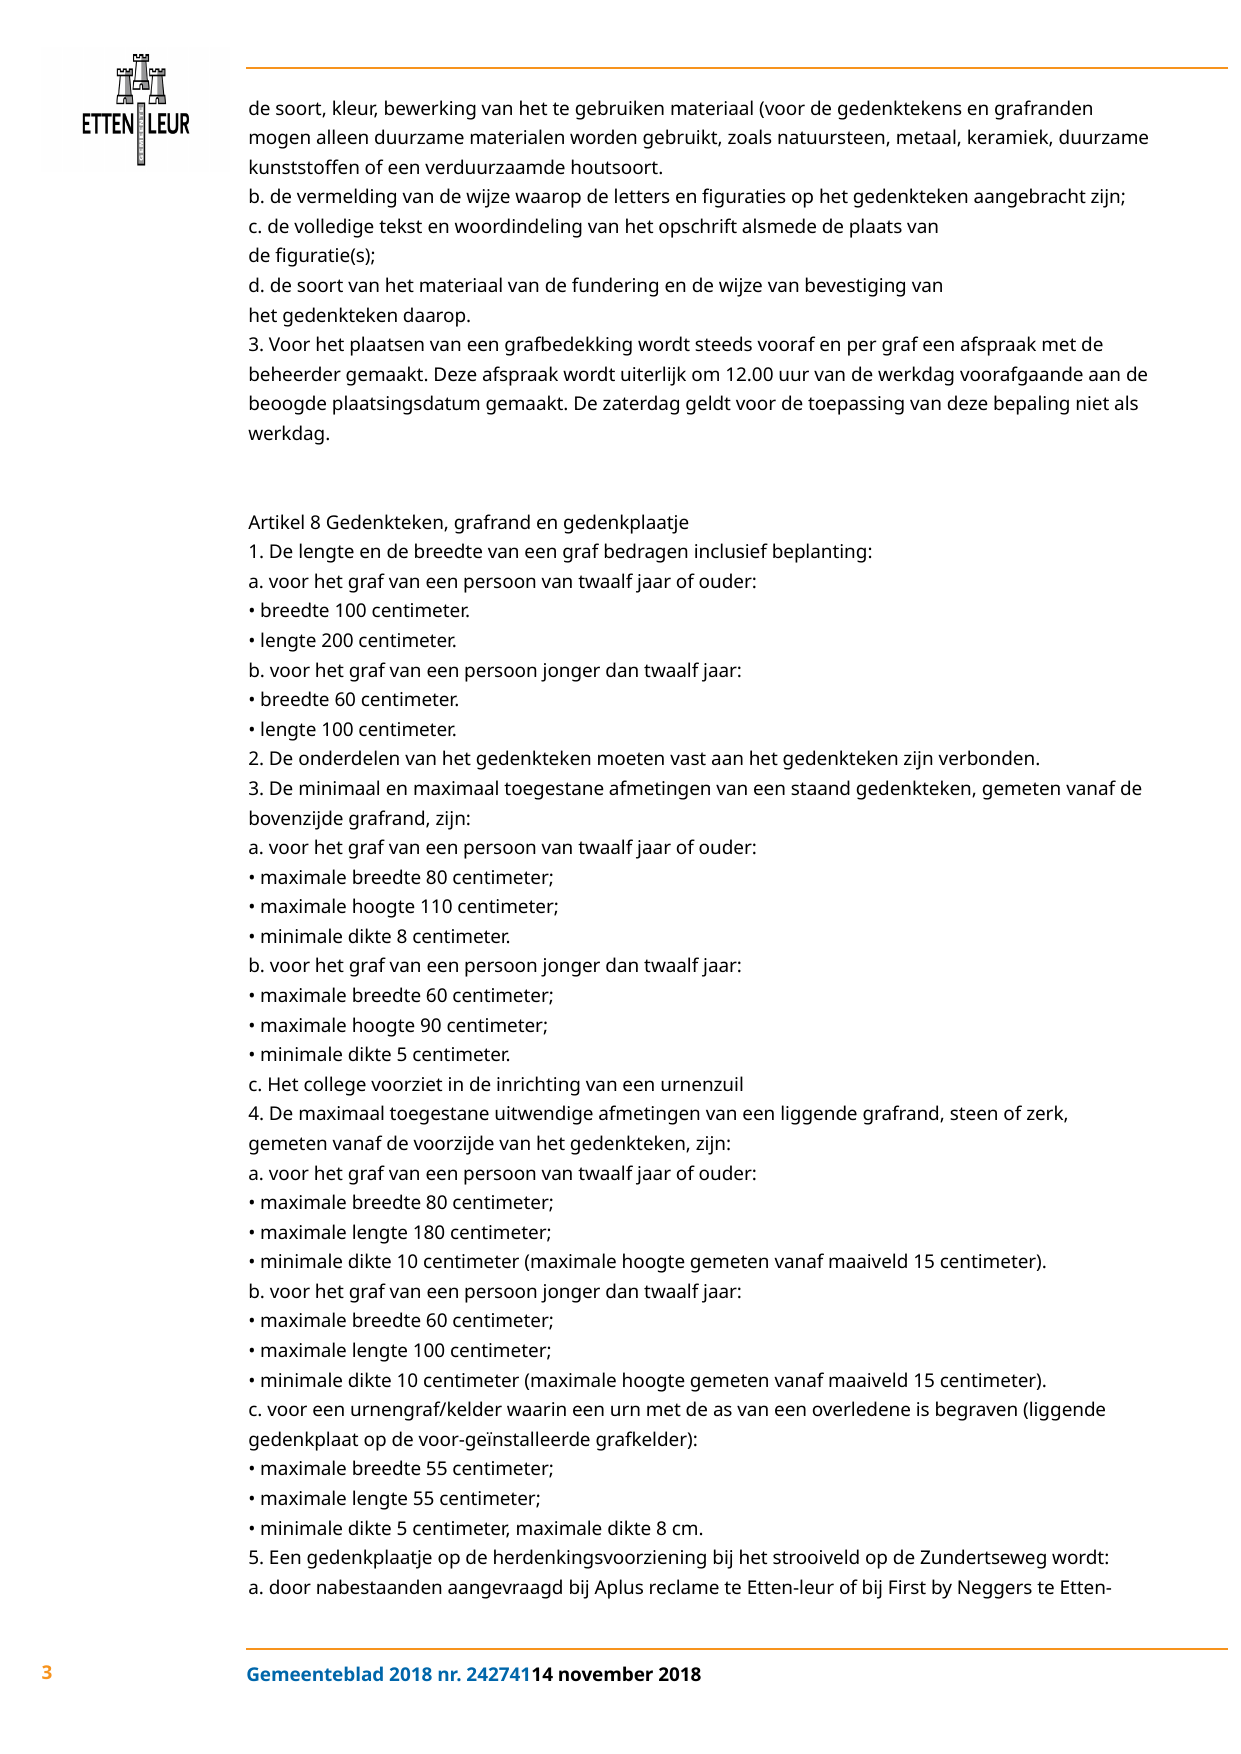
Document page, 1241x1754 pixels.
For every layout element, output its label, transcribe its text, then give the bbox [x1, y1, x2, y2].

text • breedte 100 centimeter. [248, 598, 1152, 623]
text • maximale hoogte 90 centimeter; [248, 1012, 1152, 1038]
text b. voor het graf van een persoon jonger dan twaalf jaar: [248, 953, 1152, 978]
text 2. De onderdelen van het gedenkteken moeten vast aan het gedenkteken zijn verbonden. [248, 746, 1152, 771]
text Artikel 8 Gedenkteken, grafrand en gedenkplaatje [248, 509, 1152, 535]
text • maximale lengte 55 centimeter; [248, 1485, 1152, 1511]
text • minimale dikte 10 centimeter (maximale hoogte gemeten vanaf maaiveld 15 centimeter). [248, 1367, 1152, 1393]
text • minimale dikte 10 centimeter (maximale hoogte gemeten vanaf maaiveld 15 centimeter). [248, 1248, 1152, 1274]
text • lengte 200 centimeter. [248, 627, 1152, 653]
text a. door nabestaanden aangevraagd bij Aplus reclame te Etten-leur of bij First by Neggers te Etten- [248, 1574, 1152, 1600]
text • maximale breedte 55 centimeter; [248, 1456, 1152, 1481]
text c. voor een urnengraf/kelder waarin een urn met de as van een overledene is begraven (liggende gedenkplaat op de voor-geïnstalleerde grafkelder): [248, 1396, 1152, 1452]
text • maximale breedte 80 centimeter; [248, 864, 1152, 890]
text a. voor het graf van een persoon van twaalf jaar of ouder: [248, 834, 1152, 860]
text c. Het college voorziet in de inrichting van een urnenzuil [248, 1071, 1152, 1097]
text b. voor het graf van een persoon jonger dan twaalf jaar: [248, 657, 1152, 683]
text • maximale lengte 100 centimeter; [248, 1337, 1152, 1363]
text • maximale lengte 180 centimeter; [248, 1219, 1152, 1245]
text • minimale dikte 8 centimeter. [248, 923, 1152, 949]
text • maximale breedte 80 centimeter; [248, 1189, 1152, 1215]
text • minimale dikte 5 centimeter. [248, 1041, 1152, 1067]
text a. voor het graf van een persoon van twaalf jaar of ouder: [248, 568, 1152, 594]
picture [41, 47, 231, 172]
text b. de vermelding van de wijze waarop de letters en figuraties op het gedenkteken aangebracht zijn; [248, 183, 1152, 209]
text a. voor het graf van een persoon van twaalf jaar of ouder: [248, 1160, 1152, 1186]
text c. de volledige tekst en woordindeling van het opschrift alsmede de plaats van [248, 213, 1152, 239]
text 5. Een gedenkplaatje op de herdenkingsvoorziening bij het strooiveld op de Zundertseweg wordt: [248, 1544, 1152, 1570]
text • maximale hoogte 110 centimeter; [248, 893, 1152, 919]
text b. voor het graf van een persoon jonger dan twaalf jaar: [248, 1278, 1152, 1304]
text d. de soort van het materiaal van de fundering en de wijze van bevestiging van [248, 272, 1152, 298]
text 4. De maximaal toegestane uitwendige afmetingen van een liggende grafrand, steen of zerk, gemeten vanaf de voorzijde van het gedenkteken, zijn: [248, 1101, 1152, 1156]
text • maximale breedte 60 centimeter; [248, 982, 1152, 1008]
text • breedte 60 centimeter. [248, 686, 1152, 712]
text • maximale breedte 60 centimeter; [248, 1308, 1152, 1333]
text het gedenkteken daarop. [248, 302, 1152, 328]
text • lengte 100 centimeter. [248, 716, 1152, 742]
text 3. Voor het plaatsen van een grafbedekking wordt steeds vooraf en per graf een afspraak met de beheerder gemaakt. Deze afspraak wordt uiterlijk om 12.00 uur van de werkdag voorafgaande aan de beoogde plaatsingsdatum gemaakt. De zaterdag geldt voor de toepassing van deze bepaling niet als werkdag. [248, 331, 1152, 446]
text • minimale dikte 5 centimeter, maximale dikte 8 cm. [248, 1515, 1152, 1541]
text de figuratie(s); [248, 243, 1152, 268]
text 1. De lengte en de breedte van een graf bedragen inclusief beplanting: [248, 538, 1152, 564]
text 3. De minimaal en maximaal toegestane afmetingen van een staand gedenkteken, gemeten vanaf de bovenzijde grafrand, zijn: [248, 775, 1152, 831]
text de soort, kleur, bewerking van het te gebruiken materiaal (voor de gedenktekens en grafranden mogen alleen duurzame materialen worden gebruikt, zoals natuursteen, metaal, keramiek, duurzame kunststoffen of een verduurzaamde houtsoort. [248, 95, 1152, 180]
